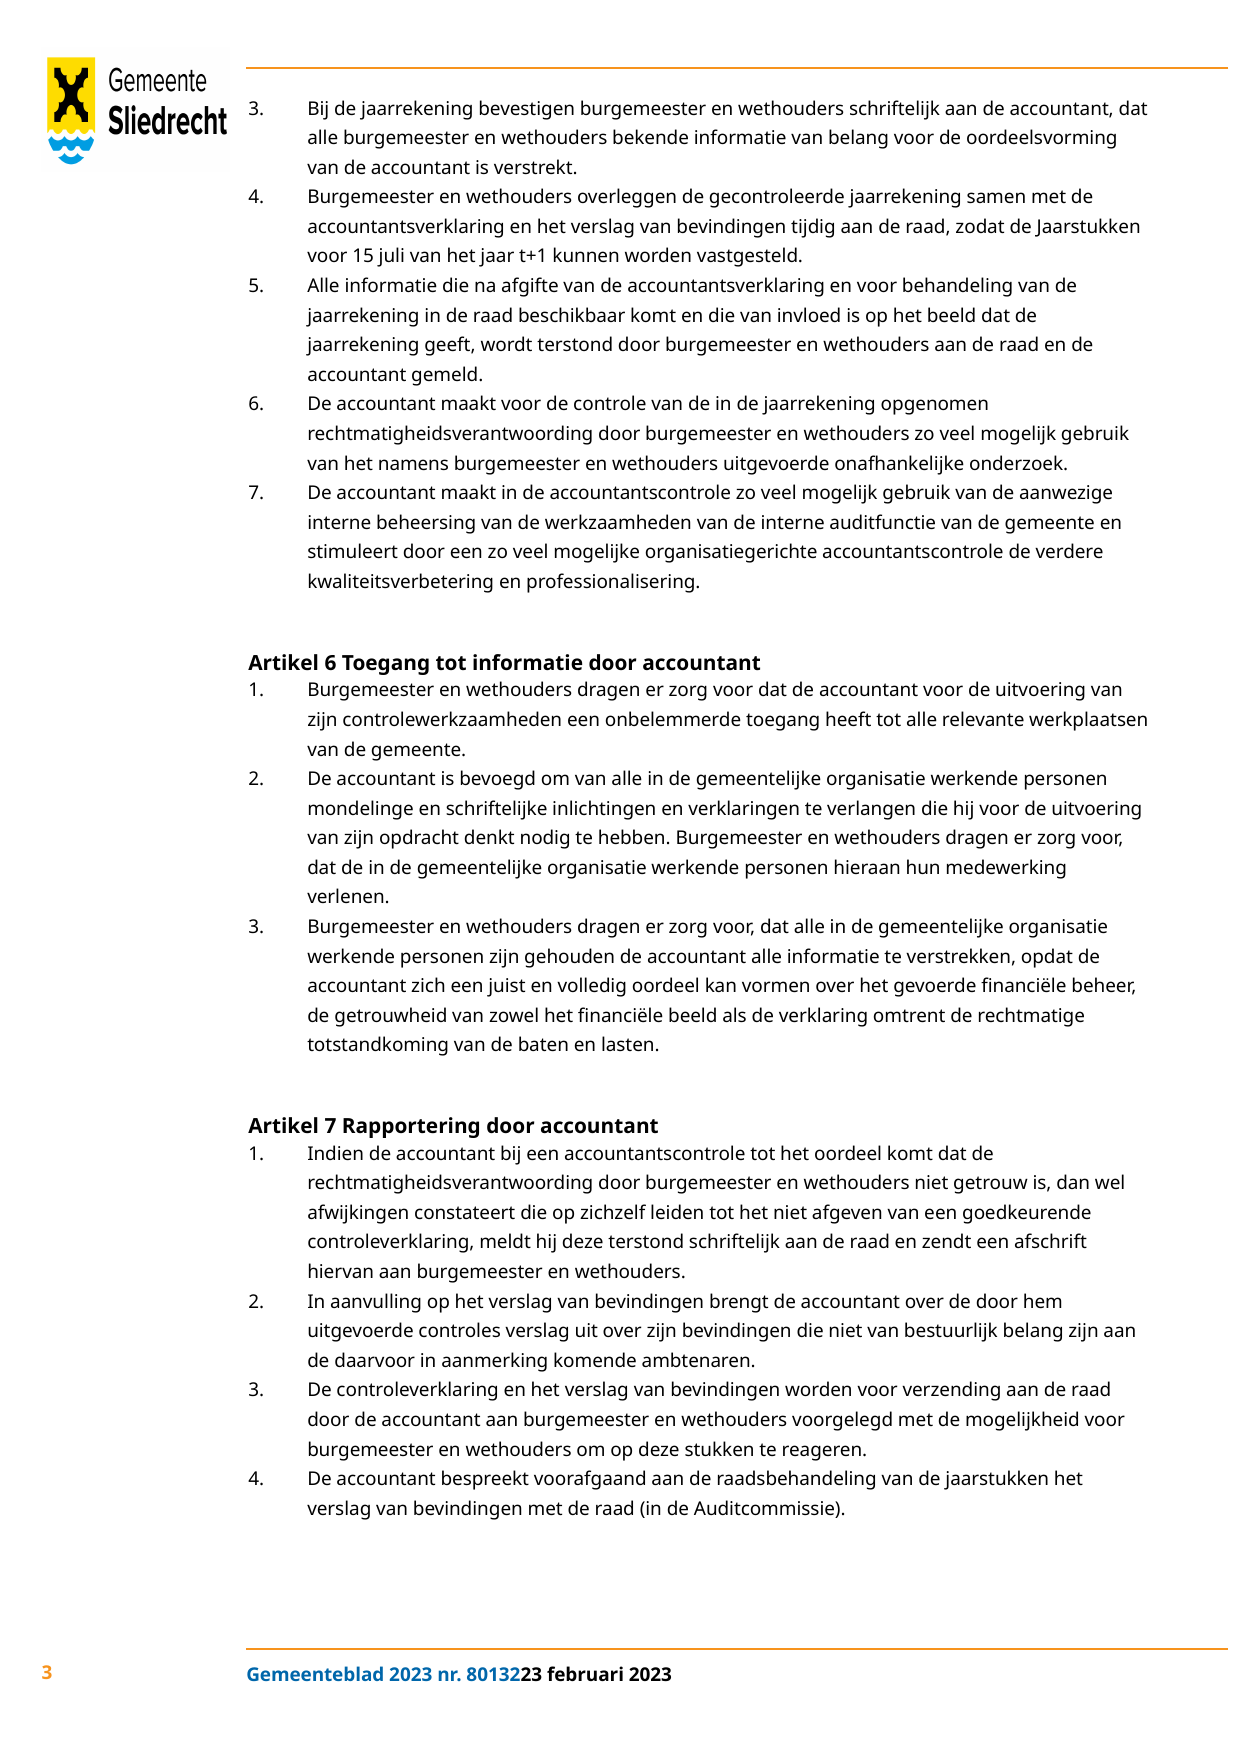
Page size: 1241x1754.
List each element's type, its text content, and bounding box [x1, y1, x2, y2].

text Artikel 6 Toegang tot informatie door accountant [248, 648, 1152, 677]
list De accountant maakt in de accountantscontrole zo veel mogelijk gebruik van de aanwezige interne beheersing van de werkzaamheden van de interne auditfunctie van de gemeente en stimuleert door een zo veel mogelijke organisatiegerichte accountantscontrole de verdere kwaliteitsverbetering en professionalisering. [248, 479, 1152, 594]
list De accountant maakt voor de controle van de in de jaarrekening opgenomen rechtmatigheidsverantwoording door burgemeester en wethouders zo veel mogelijk gebruik van het namens burgemeester en wethouders uitgevoerde onafhankelijke onderzoek. [248, 391, 1152, 476]
list In aanvulling op het verslag van bevindingen brengt de accountant over de door hem uitgevoerde controles verslag uit over zijn bevindingen die niet van bestuurlijk belang zijn aan de daarvoor in aanmerking komende ambtenaren. [248, 1288, 1152, 1373]
picture [41, 47, 231, 172]
list Burgemeester en wethouders dragen er zorg voor, dat alle in de gemeentelijke organisatie werkende personen zijn gehouden de accountant alle informatie te verstrekken, opdat de accountant zich een juist en volledig oordeel kan vormen over het gevoerde financiële beheer, de getrouwheid van zowel het financiële beeld als de verklaring omtrent de rechtmatige totstandkoming van de baten en lasten. [248, 913, 1152, 1057]
list De accountant bespreekt voorafgaand aan de raadsbehandeling van de jaarstukken het verslag van bevindingen met de raad (in de Auditcommissie). [248, 1465, 1152, 1521]
list Alle informatie die na afgifte van de accountantsverklaring en voor behandeling van de jaarrekening in de raad beschikbaar komt en die van invloed is op het beeld dat de jaarrekening geeft, wordt terstond door burgemeester en wethouders aan de raad en de accountant gemeld. [248, 272, 1152, 387]
list Bij de jaarrekening bevestigen burgemeester en wethouders schriftelijk aan de accountant, dat alle burgemeester en wethouders bekende informatie van belang voor de oordeelsvorming van de accountant is verstrekt. [248, 95, 1152, 180]
list Burgemeester en wethouders dragen er zorg voor dat de accountant voor de uitvoering van zijn controlewerkzaamheden een onbelemmerde toegang heeft tot alle relevante werkplaatsen van de gemeente. [248, 677, 1152, 761]
text Artikel 7 Rapportering door accountant [248, 1112, 1152, 1140]
list Burgemeester en wethouders overleggen de gecontroleerde jaarrekening samen met de accountantsverklaring en het verslag van bevindingen tijdig aan de raad, zodat de Jaarstukken voor 15 juli van het jaar t+1 kunnen worden vastgesteld. [248, 183, 1152, 268]
list De controleverklaring en het verslag van bevindingen worden voor verzending aan de raad door de accountant aan burgemeester en wethouders voorgelegd met de mogelijkheid voor burgemeester en wethouders om op deze stukken te reageren. [248, 1377, 1152, 1462]
list Indien de accountant bij een accountantscontrole tot het oordeel komt dat de rechtmatigheidsverantwoording door burgemeester en wethouders niet getrouw is, dan wel afwijkingen constateert die op zichzelf leiden tot het niet afgeven van een goedkeurende controleverklaring, meldt hij deze terstond schriftelijk aan de raad en zendt een afschrift hiervan aan burgemeester en wethouders. [248, 1140, 1152, 1284]
list De accountant is bevoegd om van alle in de gemeentelijke organisatie werkende personen mondelinge en schriftelijke inlichtingen en verklaringen te verlangen die hij voor de uitvoering van zijn opdracht denkt nodig te hebben. Burgemeester en wethouders dragen er zorg voor, dat de in de gemeentelijke organisatie werkende personen hieraan hun medewerking verlenen. [248, 765, 1152, 909]
